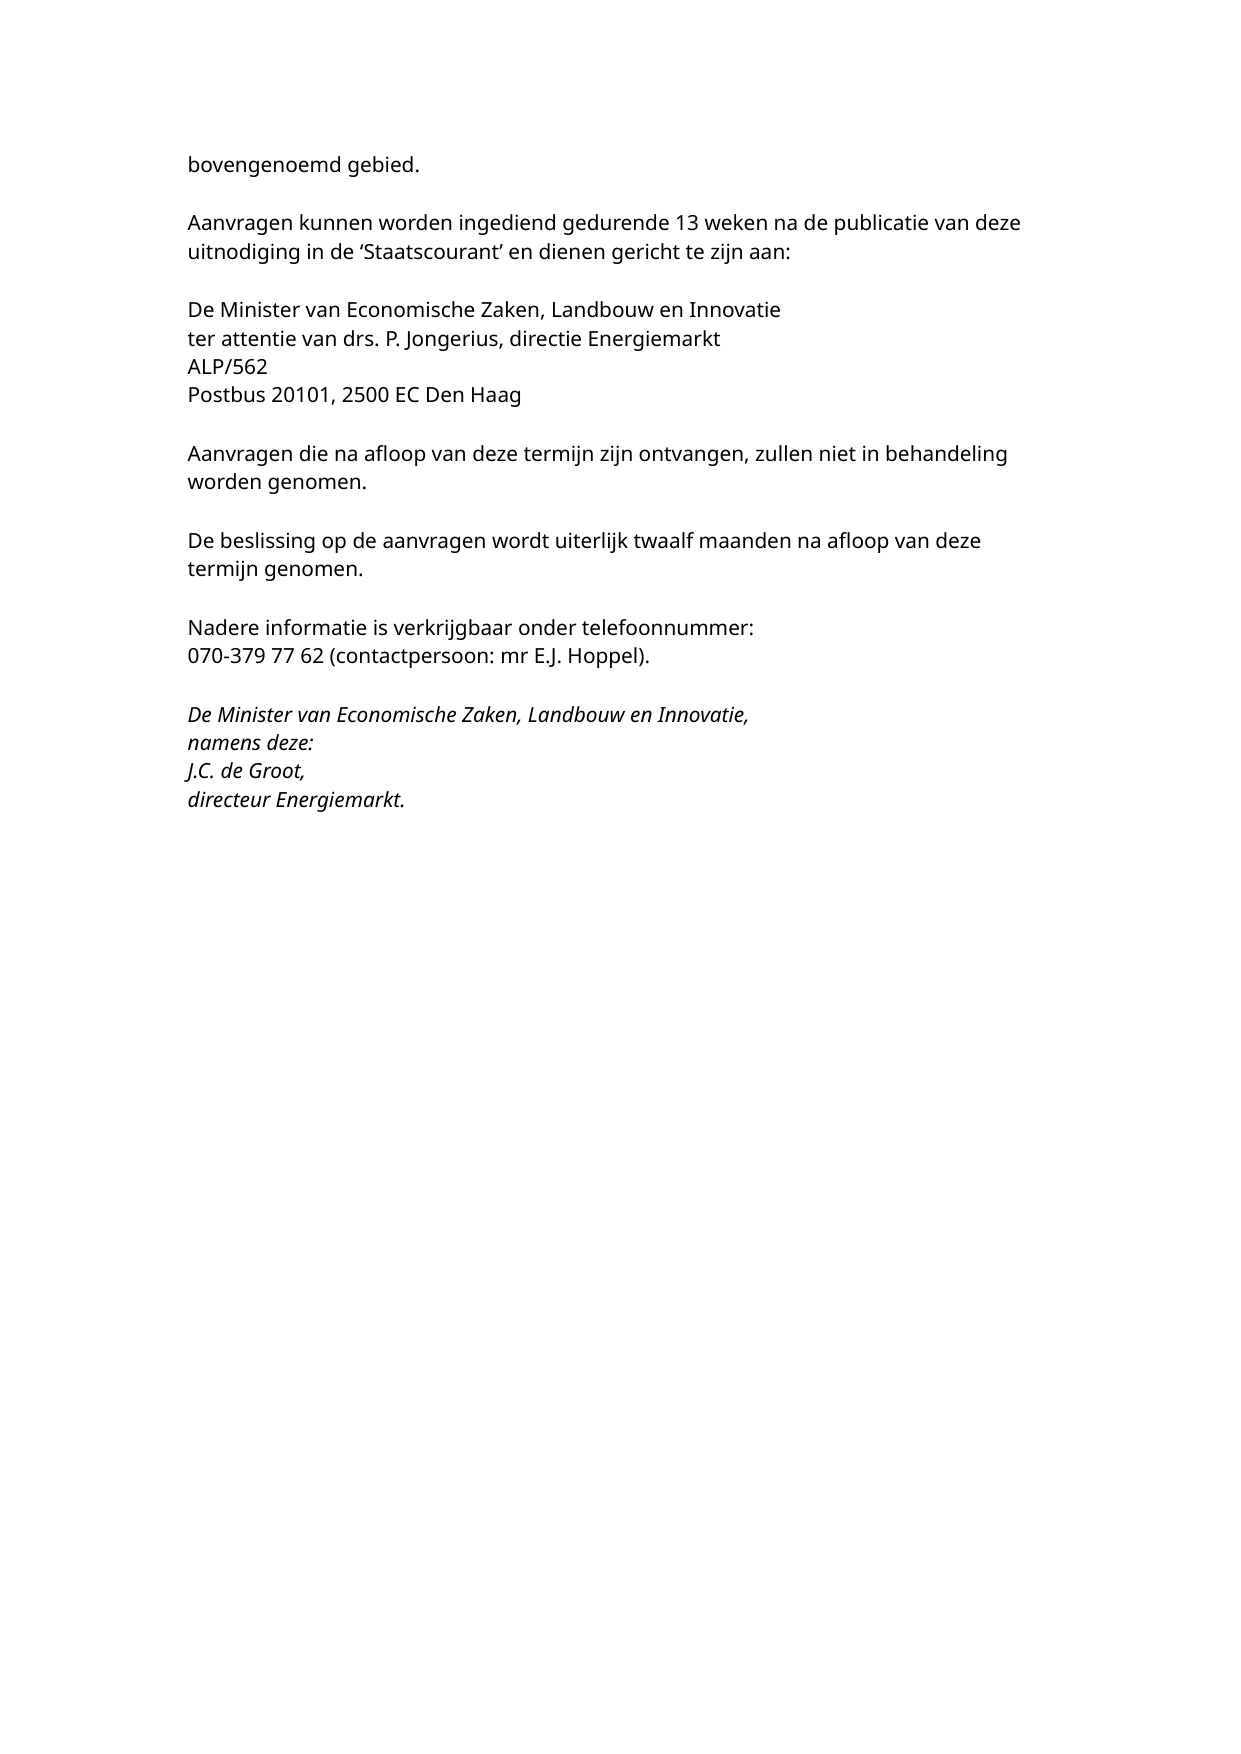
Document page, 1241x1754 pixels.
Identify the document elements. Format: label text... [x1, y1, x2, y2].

text De beslissing op de aanvragen wordt uiterlijk twaalf maanden na afloop van deze termijn genomen. [187, 526, 1053, 583]
text De Minister van Economische Zaken, Landbouw en Innovatie [187, 295, 1053, 324]
text Aanvragen die na afloop van deze termijn zijn ontvangen, zullen niet in behandeling worden genomen. [187, 439, 1053, 496]
text namens deze: [187, 728, 1053, 757]
text Postbus 20101, 2500 EC Den Haag [187, 381, 1053, 409]
text J.C. de Groot, [187, 757, 1053, 785]
text 070-379 77 62 (contactpersoon: mr E.J. Hoppel). [187, 641, 1053, 670]
text ALP/562 [187, 352, 1053, 381]
text De Minister van Economische Zaken, Landbouw en Innovatie, [187, 700, 1053, 728]
text Aanvragen kunnen worden ingediend gedurende 13 weken na de publicatie van deze uitnodiging in de ‘Staatscourant’ en dienen gericht te zijn aan: [187, 208, 1053, 265]
text bovengenoemd gebied. [187, 150, 1053, 178]
text ter attentie van drs. P. Jongerius, directie Energiemarkt [187, 324, 1053, 352]
text directeur Energiemarkt. [187, 785, 1053, 813]
text Nadere informatie is verkrijgbaar onder telefoonnummer: [187, 613, 1053, 641]
